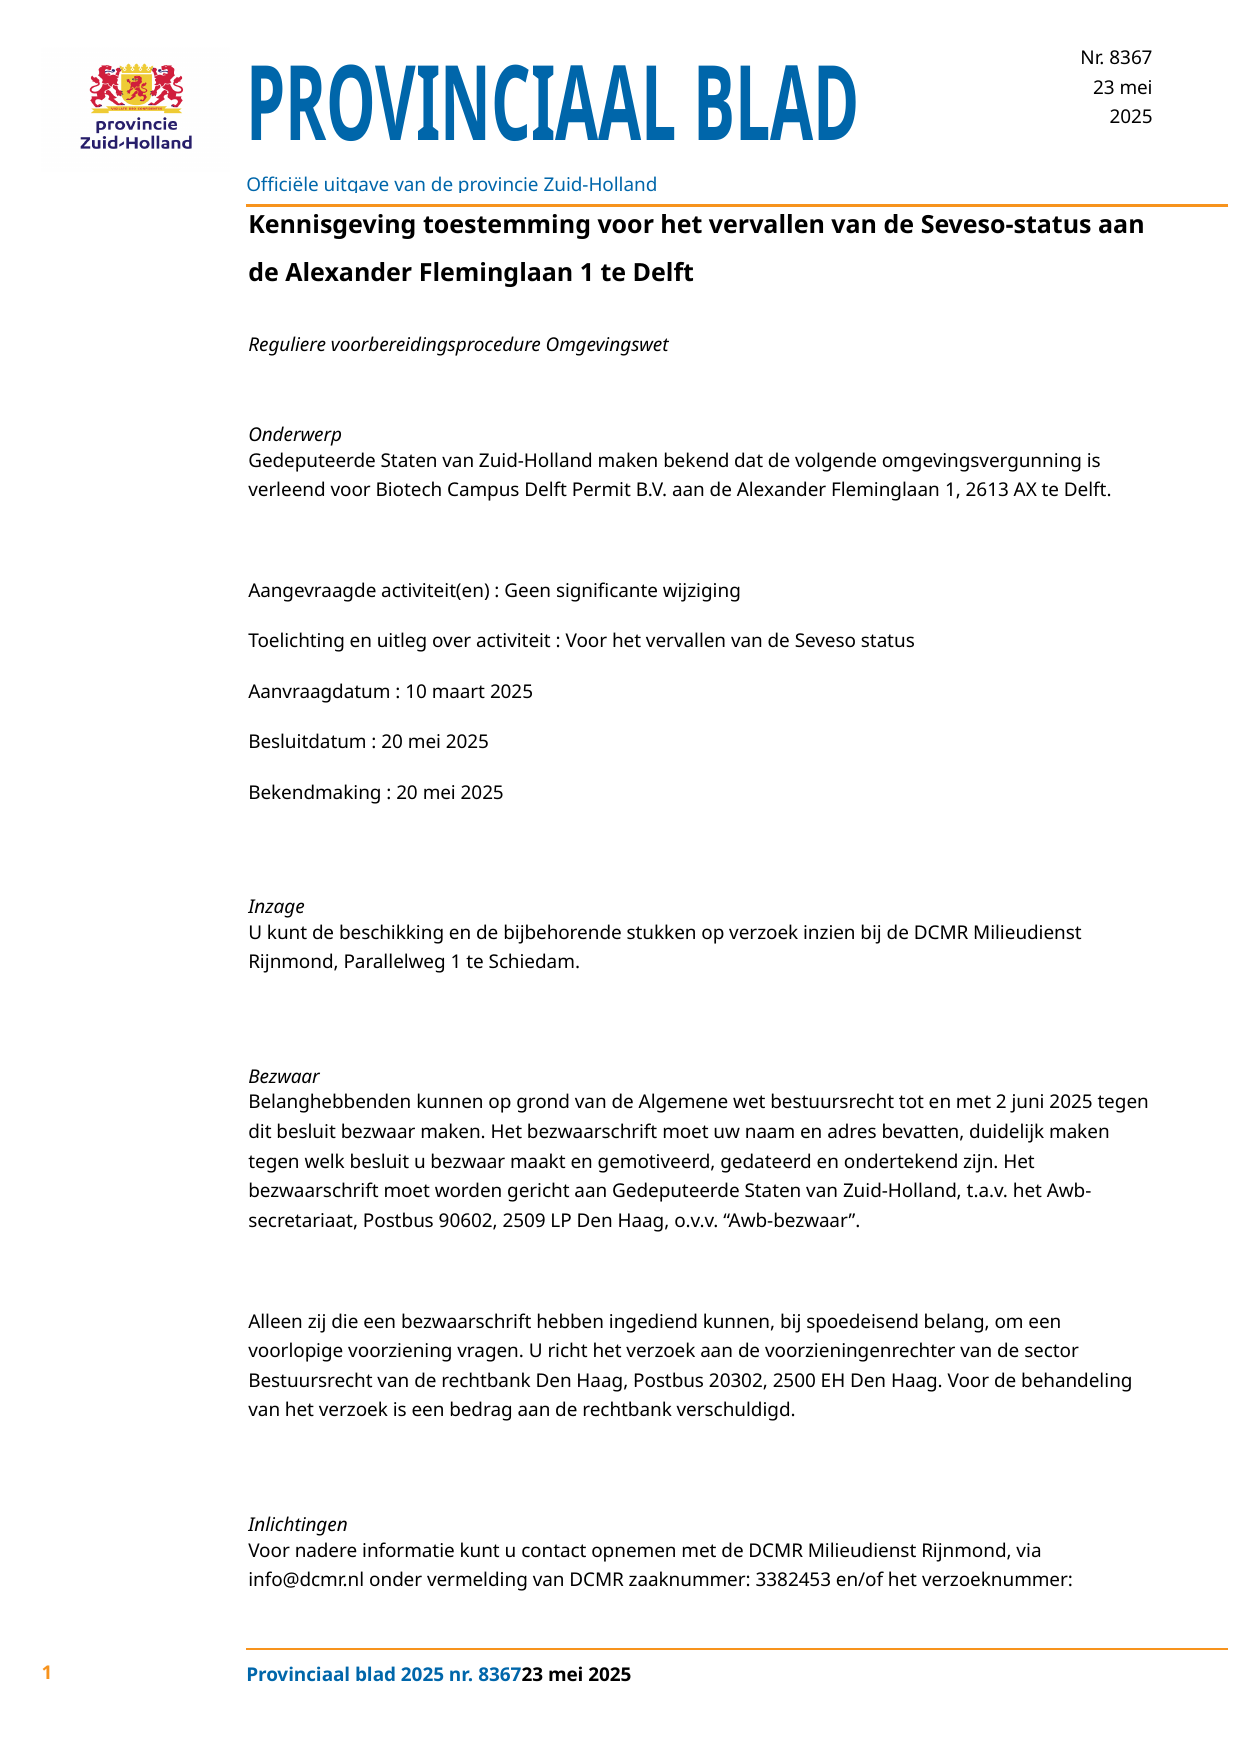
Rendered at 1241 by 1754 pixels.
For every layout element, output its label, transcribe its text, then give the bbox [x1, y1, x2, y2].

text Inzage [248, 893, 1152, 919]
text Inlichtingen [248, 1511, 1152, 1537]
text U kunt de beschikking en de bijbehorende stukken op verzoek inzien bij de DCMR Milieudienst Rijnmond, Parallelweg 1 te Schiedam. [248, 919, 1152, 974]
picture [41, 47, 231, 172]
text Onderwerp [248, 421, 1152, 447]
text Besluitdatum : 20 mei 2025 [248, 728, 1152, 754]
text Alleen zij die een bezwaarschrift hebben ingediend kunnen, bij spoedeisend belang, om een voorlopige voorziening vragen. U richt het verzoek aan de voorzieningenrechter van de sector Bestuursrecht van de rechtbank Den Haag, Postbus 20302, 2500 EH Den Haag. Voor de behandeling van het verzoek is een bedrag aan de rechtbank verschuldigd. [248, 1308, 1152, 1422]
text Toelichting en uitleg over activiteit : Voor het vervallen van de Seveso status [248, 628, 1152, 653]
text Bezwaar [248, 1063, 1152, 1089]
text Bekendmaking : 20 mei 2025 [248, 779, 1152, 805]
text Aanvraagdatum : 10 maart 2025 [248, 678, 1152, 704]
text Voor nadere informatie kunt u contact opnemen met de DCMR Milieudienst Rijnmond, via info@dcmr.nl onder vermelding van DCMR zaaknummer: 3382453 en/of het verzoeknummer: [248, 1537, 1152, 1592]
text Reguliere voorbereidingsprocedure Omgevingswet [248, 331, 1152, 357]
text Gedeputeerde Staten van Zuid-Holland maken bekend dat de volgende omgevingsvergunning is verleend voor Biotech Campus Delft Permit B.V. aan de Alexander Fleminglaan 1, 2613 AX te Delft. [248, 447, 1152, 502]
text Belanghebbenden kunnen op grond van de Algemene wet bestuursrecht tot en met 2 juni 2025 tegen dit besluit bezwaar maken. Het bezwaarschrift moet uw naam en adres bevatten, duidelijk maken tegen welk besluit u bezwaar maakt en gemotiveerd, gedateerd en ondertekend zijn. Het bezwaarschrift moet worden gericht aan Gedeputeerde Staten van Zuid-Holland, t.a.v. het Awb-secretariaat, Postbus 90602, 2509 LP Den Haag, o.v.v. “Awb-bezwaar”. [248, 1089, 1152, 1233]
text Aangevraagde activiteit(en) : Geen significante wijziging [248, 577, 1152, 603]
text Kennisgeving toestemming voor het vervallen van de Seveso-status aan de Alexander Fleminglaan 1 te Delft [248, 207, 1152, 288]
